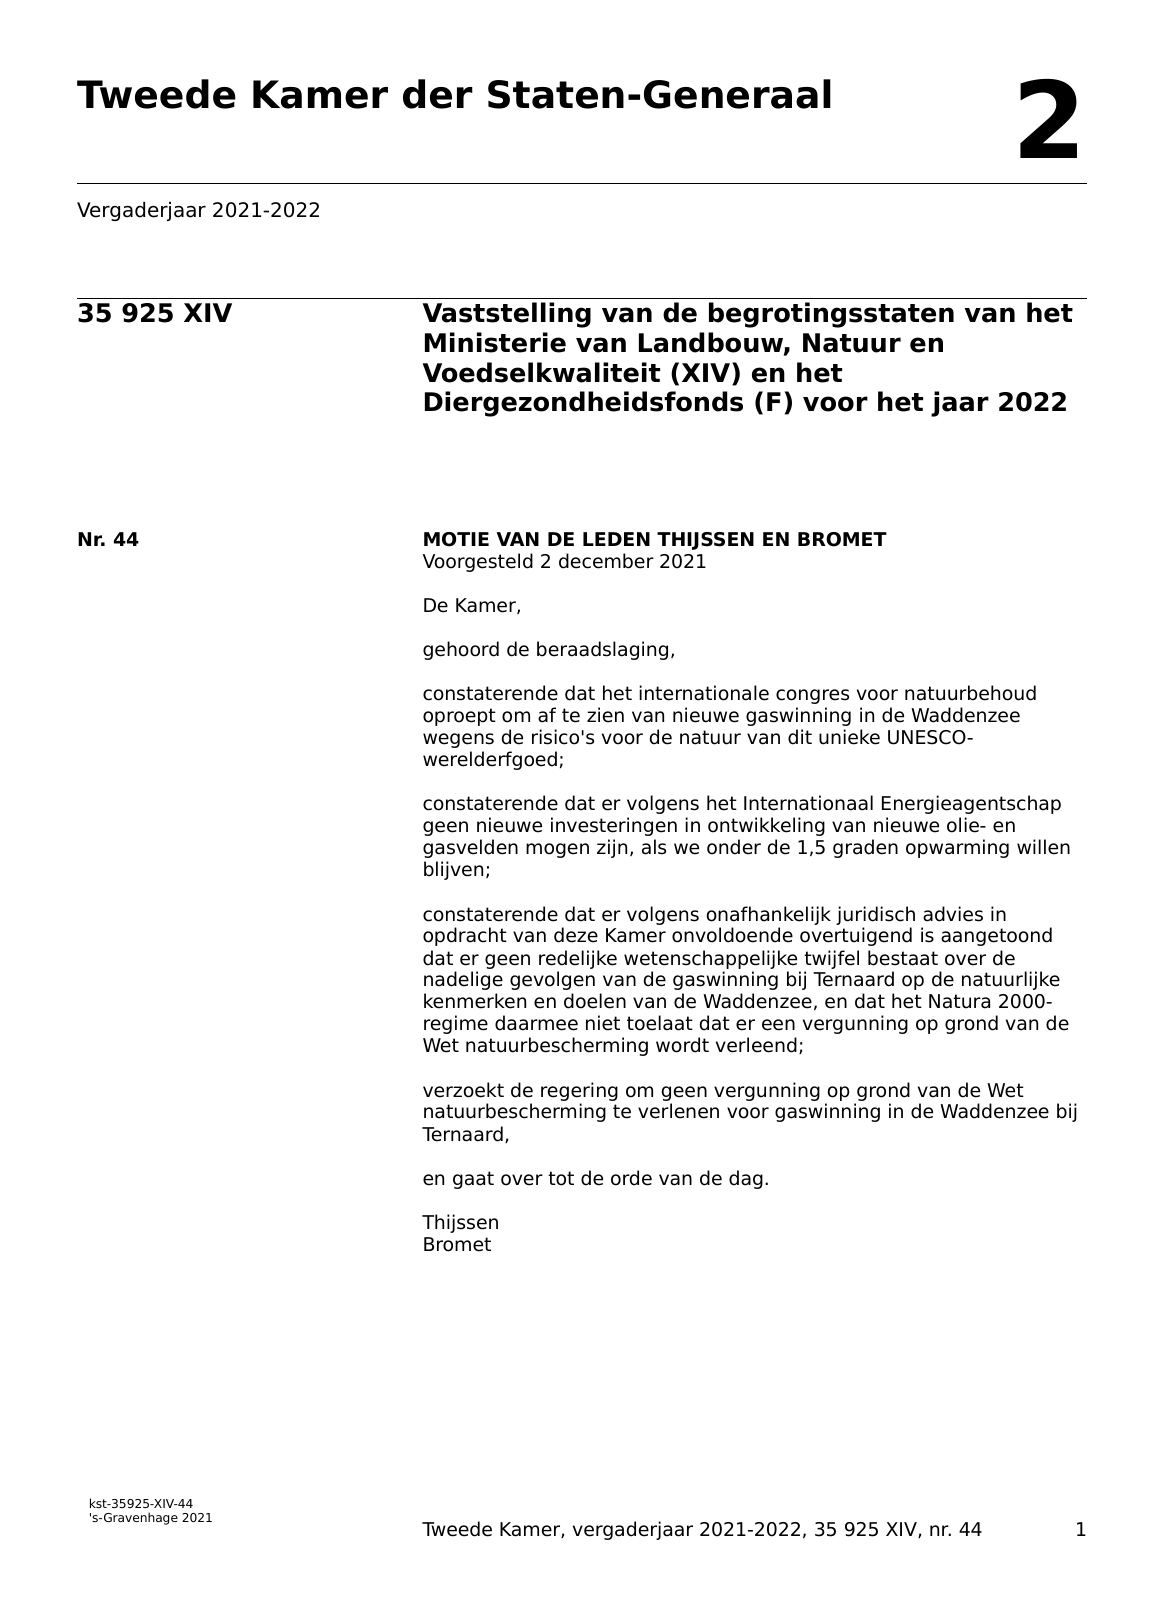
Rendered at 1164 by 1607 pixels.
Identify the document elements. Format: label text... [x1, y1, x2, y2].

subtitle 35 925 XIV Vaststelling van de begrotingsstaten van het Ministerie van Landbouw, Natuur en Voedselkwaliteit (XIV) en het Diergezondheidsfonds (F) voor het jaar 2022 [77, 299, 1087, 418]
table_header Tweede Kamer der Staten-Generaal [77, 59, 886, 183]
text constaterende dat er volgens het Internationaal Energieagentschap geen nieuwe investeringen in ontwikkeling van nieuwe olie- en gasvelden mogen zijn, als we onder de 1,5 graden opwarming willen blijven; [422, 793, 1087, 881]
text constaterende dat het internationale congres voor natuurbehoud oproept om af te zien van nieuwe gaswinning in de Waddenzee wegens de risico's voor de natuur van dit unieke UNESCO-werelderfgoed; [422, 683, 1087, 771]
text De Kamer, [422, 595, 1087, 617]
text en gaat over tot de orde van de dag. [422, 1168, 1087, 1189]
text constaterende dat er volgens onafhankelijk juridisch advies in opdracht van deze Kamer onvoldoende overtuigend is aangetoond dat er geen redelijke wetenschappelijke twijfel bestaat over de nadelige gevolgen van de gaswinning bij Ternaard op de natuurlijke kenmerken en doelen van de Waddenzee, en dat het Natura 2000-regime daarmee niet toelaat dat er een vergunning op grond van de Wet natuurbescherming wordt verleend; [422, 903, 1087, 1057]
table_header 2 [886, 59, 1087, 183]
table_cell Vergaderjaar 2021-2022 [77, 184, 1087, 298]
text gehoord de beraadslaging, [422, 639, 1087, 661]
text Thijssen [422, 1212, 1087, 1234]
text kst-35925-XIV-44 [88, 1497, 323, 1511]
text 's-Gravenhage 2021 [88, 1511, 323, 1525]
text verzoekt de regering om geen vergunning op grond van de Wet natuurbescherming te verlenen voor gaswinning in de Waddenzee bij Ternaard, [422, 1079, 1087, 1145]
subtitle Nr. 44 MOTIE VAN DE LEDEN THIJSSEN EN BROMET [77, 529, 1087, 551]
text Voorgesteld 2 december 2021 [422, 551, 1087, 573]
text Bromet [422, 1234, 1087, 1256]
